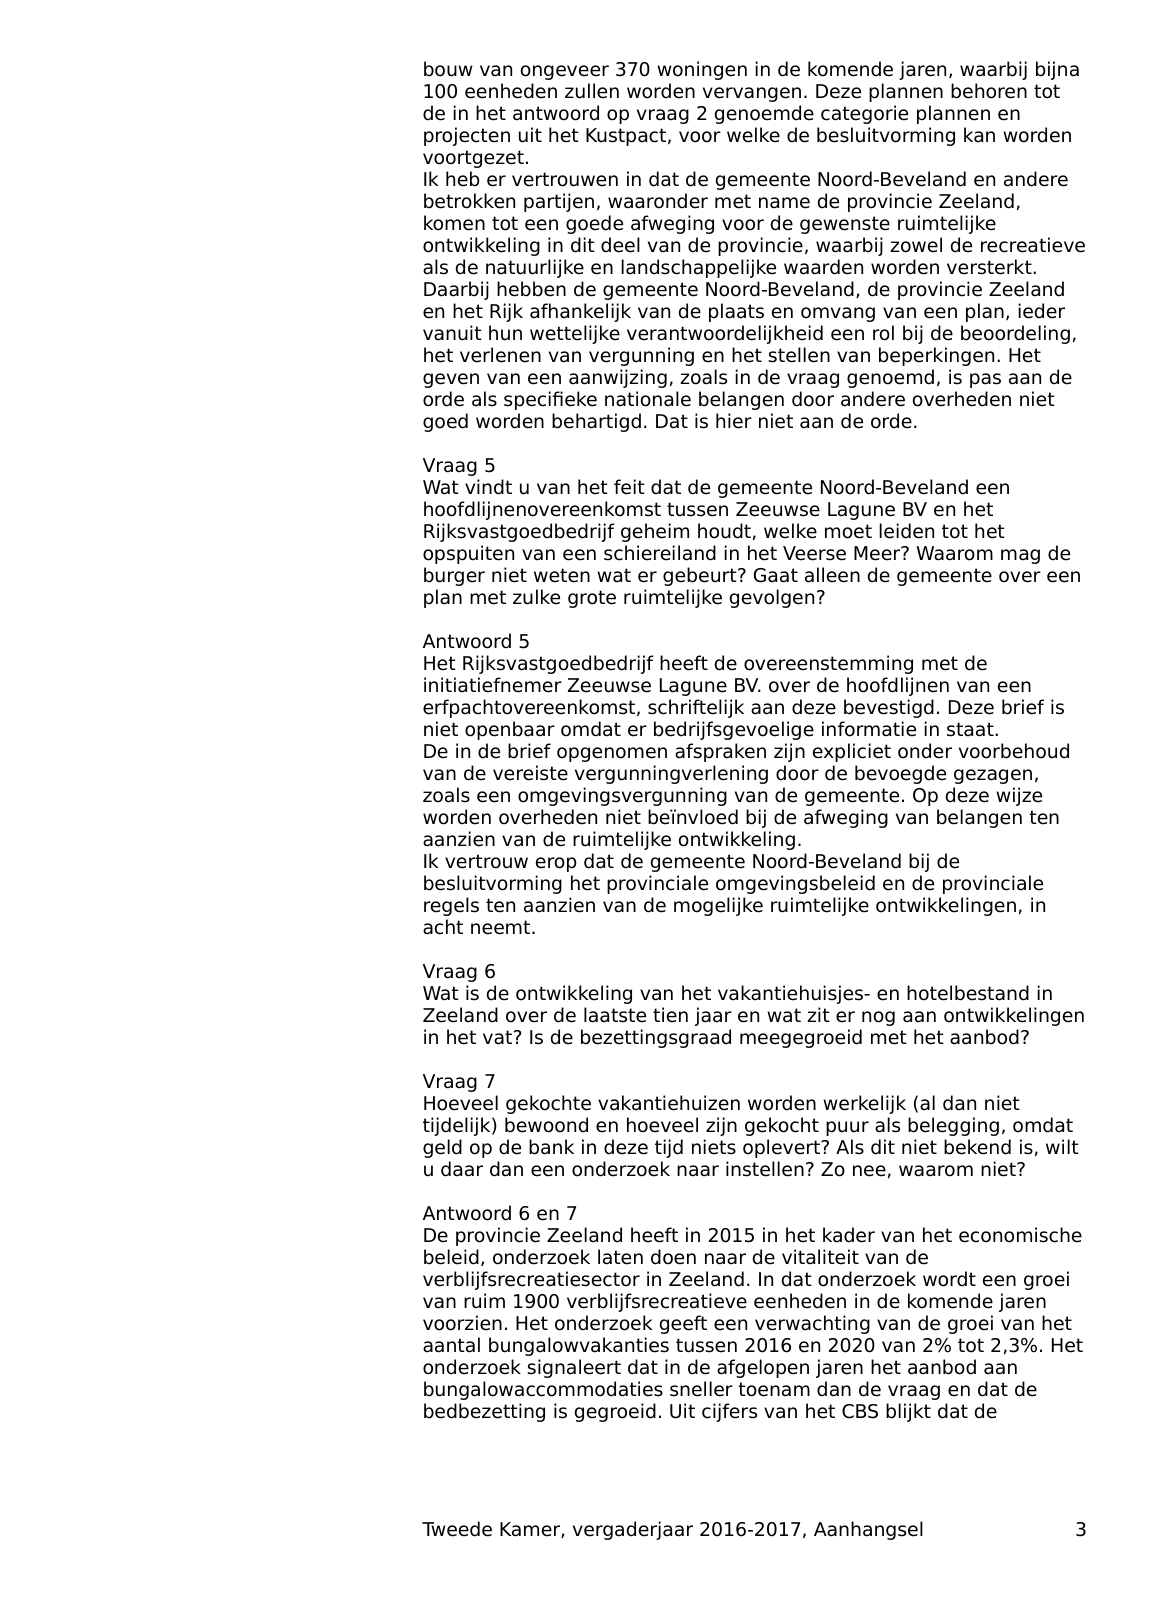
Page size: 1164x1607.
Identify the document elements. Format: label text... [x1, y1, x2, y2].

text Vraag 5 [422, 455, 1087, 477]
text De provincie Zeeland heeft in 2015 in het kader van het economische beleid, onderzoek laten doen naar de vitaliteit van de verblijfsrecreatiesector in Zeeland. In dat onderzoek wordt een groei van ruim 1900 verblijfsrecreatieve eenheden in de komende jaren voorzien. Het onderzoek geeft een verwachting van de groei van het aantal bungalowvakanties tussen 2016 en 2020 van 2% tot 2,3%. Het onderzoek signaleert dat in de afgelopen jaren het aanbod aan bungalowaccommodaties sneller toenam dan de vraag en dat de bedbezetting is gegroeid. Uit cijfers van het CBS blijkt dat de [422, 1225, 1087, 1423]
text Hoeveel gekochte vakantiehuizen worden werkelijk (al dan niet tijdelijk) bewoond en hoeveel zijn gekocht puur als belegging, omdat geld op de bank in deze tijd niets oplevert? Als dit niet bekend is, wilt u daar dan een onderzoek naar instellen? Zo nee, waarom niet? [422, 1093, 1087, 1181]
text Antwoord 5 [422, 631, 1087, 653]
text Ik vertrouw erop dat de gemeente Noord-Beveland bij de besluitvorming het provinciale omgevingsbeleid en de provinciale regels ten aanzien van de mogelijke ruimtelijke ontwikkelingen, in acht neemt. [422, 851, 1087, 939]
text Antwoord 6 en 7 [422, 1203, 1087, 1225]
text Vraag 6 [422, 961, 1087, 983]
text bouw van ongeveer 370 woningen in de komende jaren, waarbij bijna 100 eenheden zullen worden vervangen. Deze plannen behoren tot de in het antwoord op vraag 2 genoemde categorie plannen en projecten uit het Kustpact, voor welke de besluitvorming kan worden voortgezet. [422, 59, 1087, 169]
text Wat vindt u van het feit dat de gemeente Noord-Beveland een hoofdlijnenovereenkomst tussen Zeeuwse Lagune BV en het Rijksvastgoedbedrijf geheim houdt, welke moet leiden tot het opspuiten van een schiereiland in het Veerse Meer? Waarom mag de burger niet weten wat er gebeurt? Gaat alleen de gemeente over een plan met zulke grote ruimtelijke gevolgen? [422, 477, 1087, 609]
text Ik heb er vertrouwen in dat de gemeente Noord-Beveland en andere betrokken partijen, waaronder met name de provincie Zeeland, komen tot een goede afweging voor de gewenste ruimtelijke ontwikkeling in dit deel van de provincie, waarbij zowel de recreatieve als de natuurlijke en landschappelijke waarden worden versterkt. Daarbij hebben de gemeente Noord-Beveland, de provincie Zeeland en het Rijk afhankelijk van de plaats en omvang van een plan, ieder vanuit hun wettelijke verantwoordelijkheid een rol bij de beoordeling, het verlenen van vergunning en het stellen van beperkingen. Het geven van een aanwijzing, zoals in de vraag genoemd, is pas aan de orde als specifieke nationale belangen door andere overheden niet goed worden behartigd. Dat is hier niet aan de orde. [422, 169, 1087, 433]
text De in de brief opgenomen afspraken zijn expliciet onder voorbehoud van de vereiste vergunningverlening door de bevoegde gezagen, zoals een omgevingsvergunning van de gemeente. Op deze wijze worden overheden niet beïnvloed bij de afweging van belangen ten aanzien van de ruimtelijke ontwikkeling. [422, 741, 1087, 851]
text Wat is de ontwikkeling van het vakantiehuisjes- en hotelbestand in Zeeland over de laatste tien jaar en wat zit er nog aan ontwikkelingen in het vat? Is de bezettingsgraad meegegroeid met het aanbod? [422, 983, 1087, 1049]
text Vraag 7 [422, 1071, 1087, 1093]
text Het Rijksvastgoedbedrijf heeft de overeenstemming met de initiatiefnemer Zeeuwse Lagune BV. over de hoofdlijnen van een erfpachtovereenkomst, schriftelijk aan deze bevestigd. Deze brief is niet openbaar omdat er bedrijfsgevoelige informatie in staat. [422, 653, 1087, 741]
